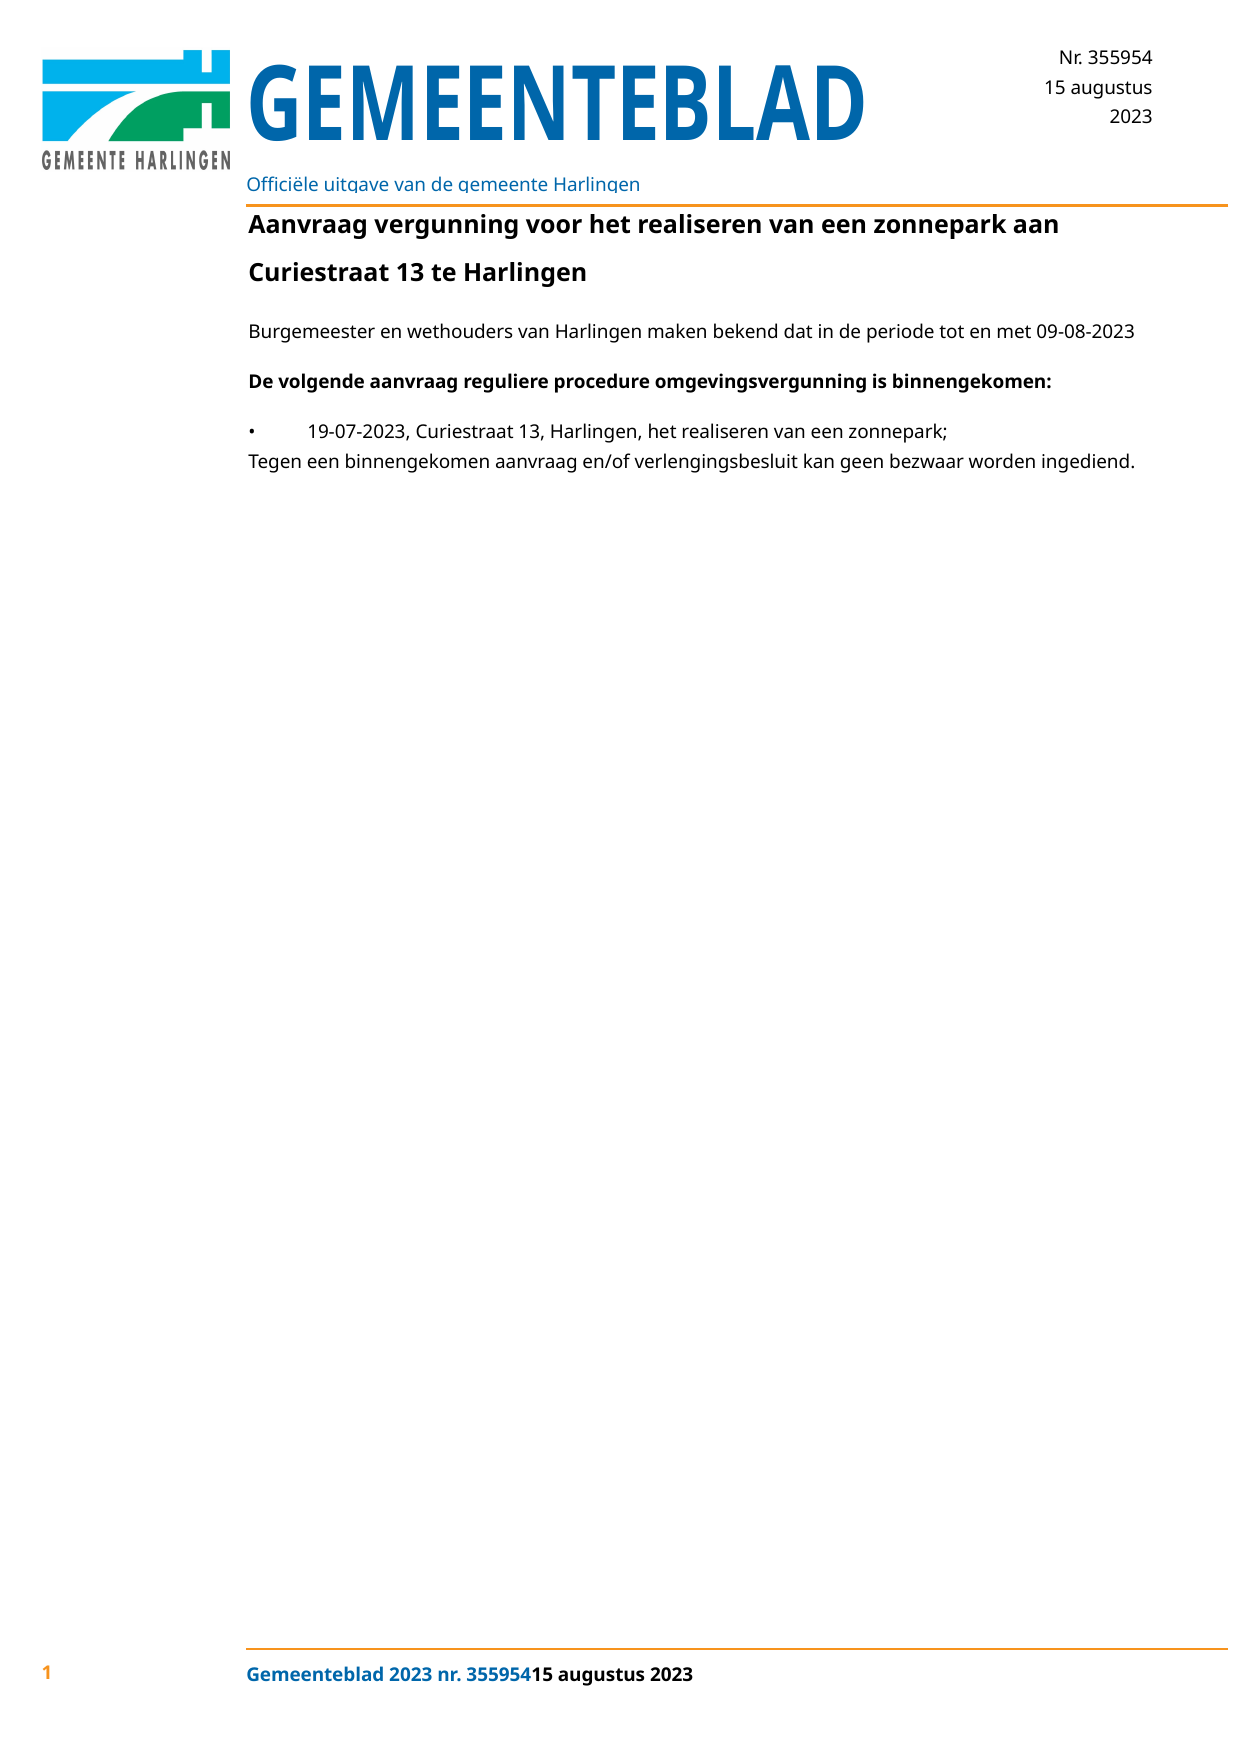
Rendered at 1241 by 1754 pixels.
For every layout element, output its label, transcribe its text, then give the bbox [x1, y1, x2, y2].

list 19-07-2023, Curiestraat 13, Harlingen, het realiseren van een zonnepark; [248, 419, 1152, 444]
picture [41, 47, 231, 172]
text Aanvraag vergunning voor het realiseren van een zonnepark aan Curiestraat 13 te Harlingen [248, 207, 1152, 288]
text Tegen een binnengekomen aanvraag en/of verlengingsbesluit kan geen bezwaar worden ingediend. [248, 448, 1152, 474]
text De volgende aanvraag reguliere procedure omgevingsvergunning is binnengekomen: [248, 368, 1152, 394]
text Burgemeester en wethouders van Harlingen maken bekend dat in de periode tot en met 09-08-2023 [248, 318, 1152, 344]
